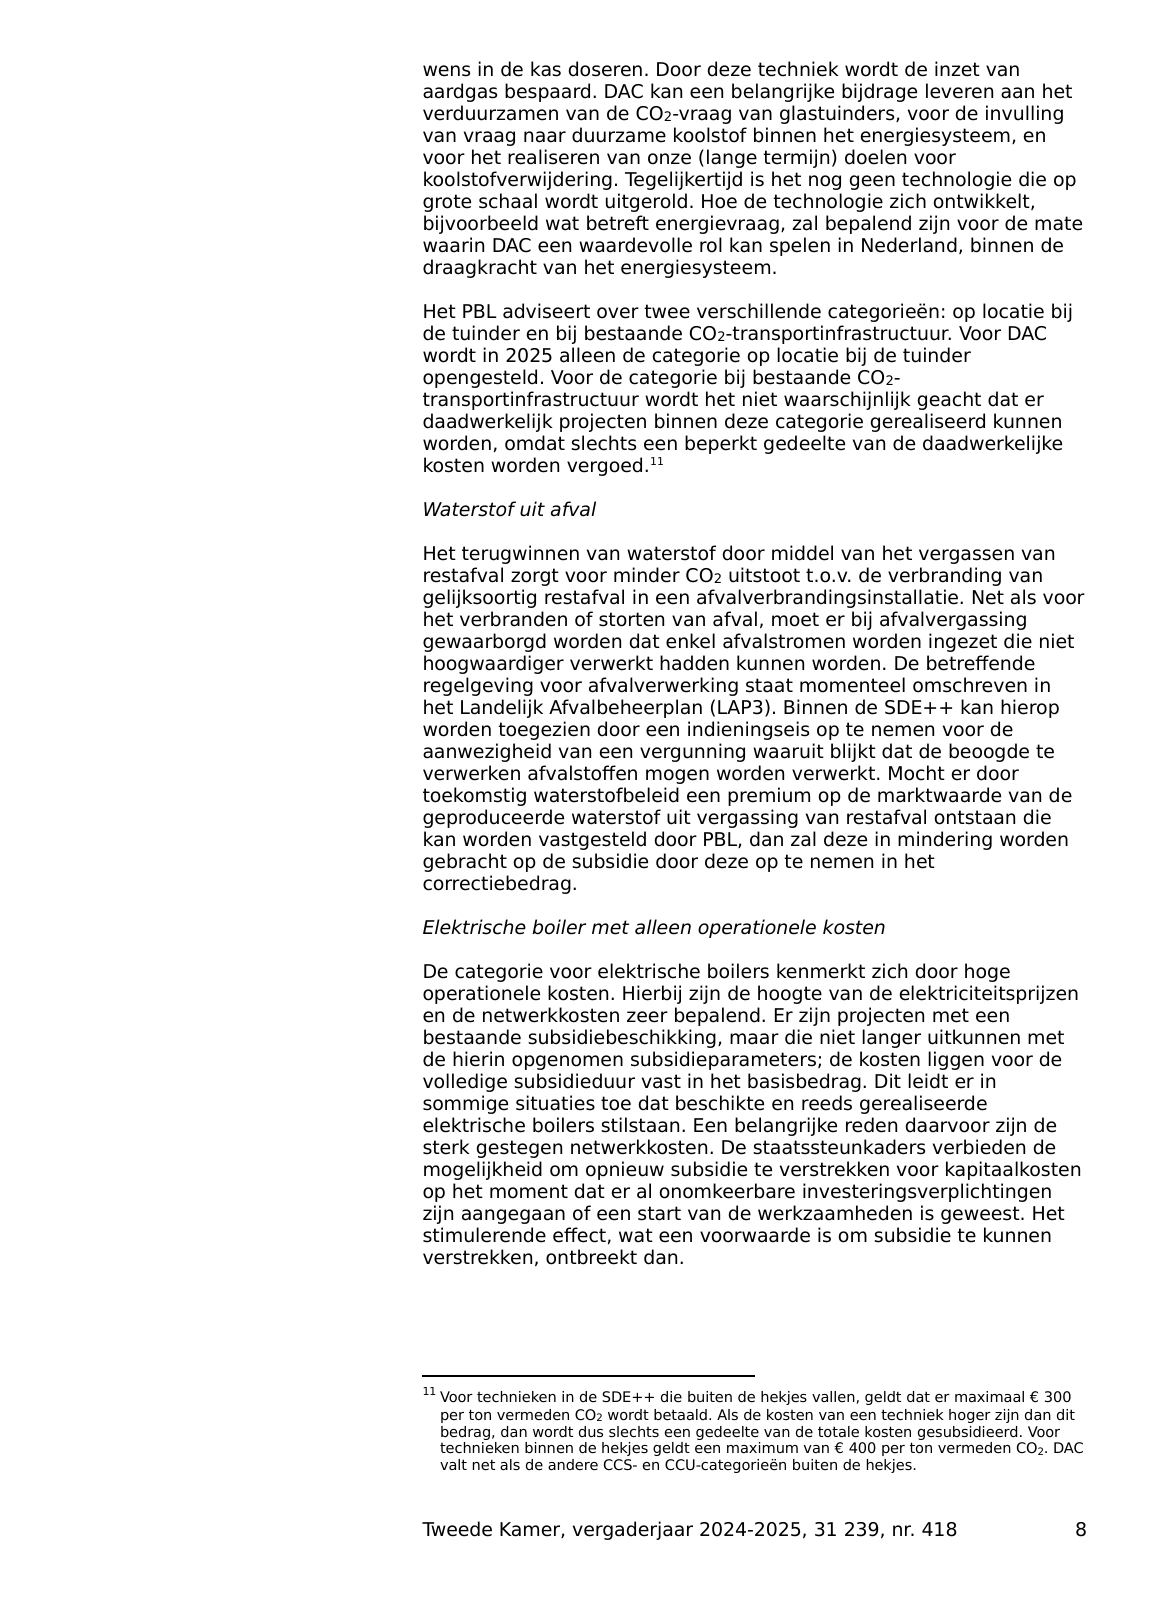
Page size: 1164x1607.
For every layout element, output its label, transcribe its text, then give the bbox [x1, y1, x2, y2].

subtitle Waterstof uit afval [422, 499, 1087, 521]
text Het PBL adviseert over twee verschillende categorieën: op locatie bij de tuinder en bij bestaande CO2-transportinfrastructuur. Voor DAC wordt in 2025 alleen de categorie op locatie bij de tuinder opengesteld. Voor de categorie bij bestaande CO2-transportinfrastructuur wordt het niet waarschijnlijk geacht dat er daadwerkelijk projecten binnen deze categorie gerealiseerd kunnen worden, omdat slechts een beperkt gedeelte van de daadwerkelijke kosten worden vergoed. [422, 301, 1087, 477]
text Voor technieken in de SDE++ die buiten de hekjes vallen, geldt dat er maximaal € 300 per ton vermeden CO2 wordt betaald. Als de kosten van een techniek hoger zijn dan dit bedrag, dan wordt dus slechts een gedeelte van de totale kosten gesubsidieerd. Voor technieken binnen de hekjes geldt een maximum van € 400 per ton vermeden CO2. DAC valt net als de andere CCS- en CCU-categorieën buiten de hekjes. [422, 1385, 1087, 1474]
subtitle Elektrische boiler met alleen operationele kosten [422, 917, 1087, 939]
text De categorie voor elektrische boilers kenmerkt zich door hoge operationele kosten. Hierbij zijn de hoogte van de elektriciteitsprijzen en de netwerkkosten zeer bepalend. Er zijn projecten met een bestaande subsidiebeschikking, maar die niet langer uitkunnen met de hierin opgenomen subsidieparameters; de kosten liggen voor de volledige subsidieduur vast in het basisbedrag. Dit leidt er in sommige situaties toe dat beschikte en reeds gerealiseerde elektrische boilers stilstaan. Een belangrijke reden daarvoor zijn de sterk gestegen netwerkkosten. De staatssteunkaders verbieden de mogelijkheid om opnieuw subsidie te verstrekken voor kapitaalkosten op het moment dat er al onomkeerbare investeringsverplichtingen zijn aangegaan of een start van de werkzaamheden is geweest. Het stimulerende effect, wat een voorwaarde is om subsidie te kunnen verstrekken, ontbreekt dan. [422, 961, 1087, 1269]
text wens in de kas doseren. Door deze techniek wordt de inzet van aardgas bespaard. DAC kan een belangrijke bijdrage leveren aan het verduurzamen van de CO2-vraag van glastuinders, voor de invulling van vraag naar duurzame koolstof binnen het energiesysteem, en voor het realiseren van onze (lange termijn) doelen voor koolstofverwijdering. Tegelijkertijd is het nog geen technologie die op grote schaal wordt uitgerold. Hoe de technologie zich ontwikkelt, bijvoorbeeld wat betreft energievraag, zal bepalend zijn voor de mate waarin DAC een waardevolle rol kan spelen in Nederland, binnen de draagkracht van het energiesysteem. [422, 59, 1087, 279]
text Het terugwinnen van waterstof door middel van het vergassen van restafval zorgt voor minder CO2 uitstoot t.o.v. de verbranding van gelijksoortig restafval in een afvalverbrandingsinstallatie. Net als voor het verbranden of storten van afval, moet er bij afvalvergassing gewaarborgd worden dat enkel afvalstromen worden ingezet die niet hoogwaardiger verwerkt hadden kunnen worden. De betreffende regelgeving voor afvalverwerking staat momenteel omschreven in het Landelijk Afvalbeheerplan (LAP3). Binnen de SDE++ kan hierop worden toegezien door een indieningseis op te nemen voor de aanwezigheid van een vergunning waaruit blijkt dat de beoogde te verwerken afvalstoffen mogen worden verwerkt. Mocht er door toekomstig waterstofbeleid een premium op de marktwaarde van de geproduceerde waterstof uit vergassing van restafval ontstaan die kan worden vastgesteld door PBL, dan zal deze in mindering worden gebracht op de subsidie door deze op te nemen in het correctiebedrag. [422, 543, 1087, 895]
